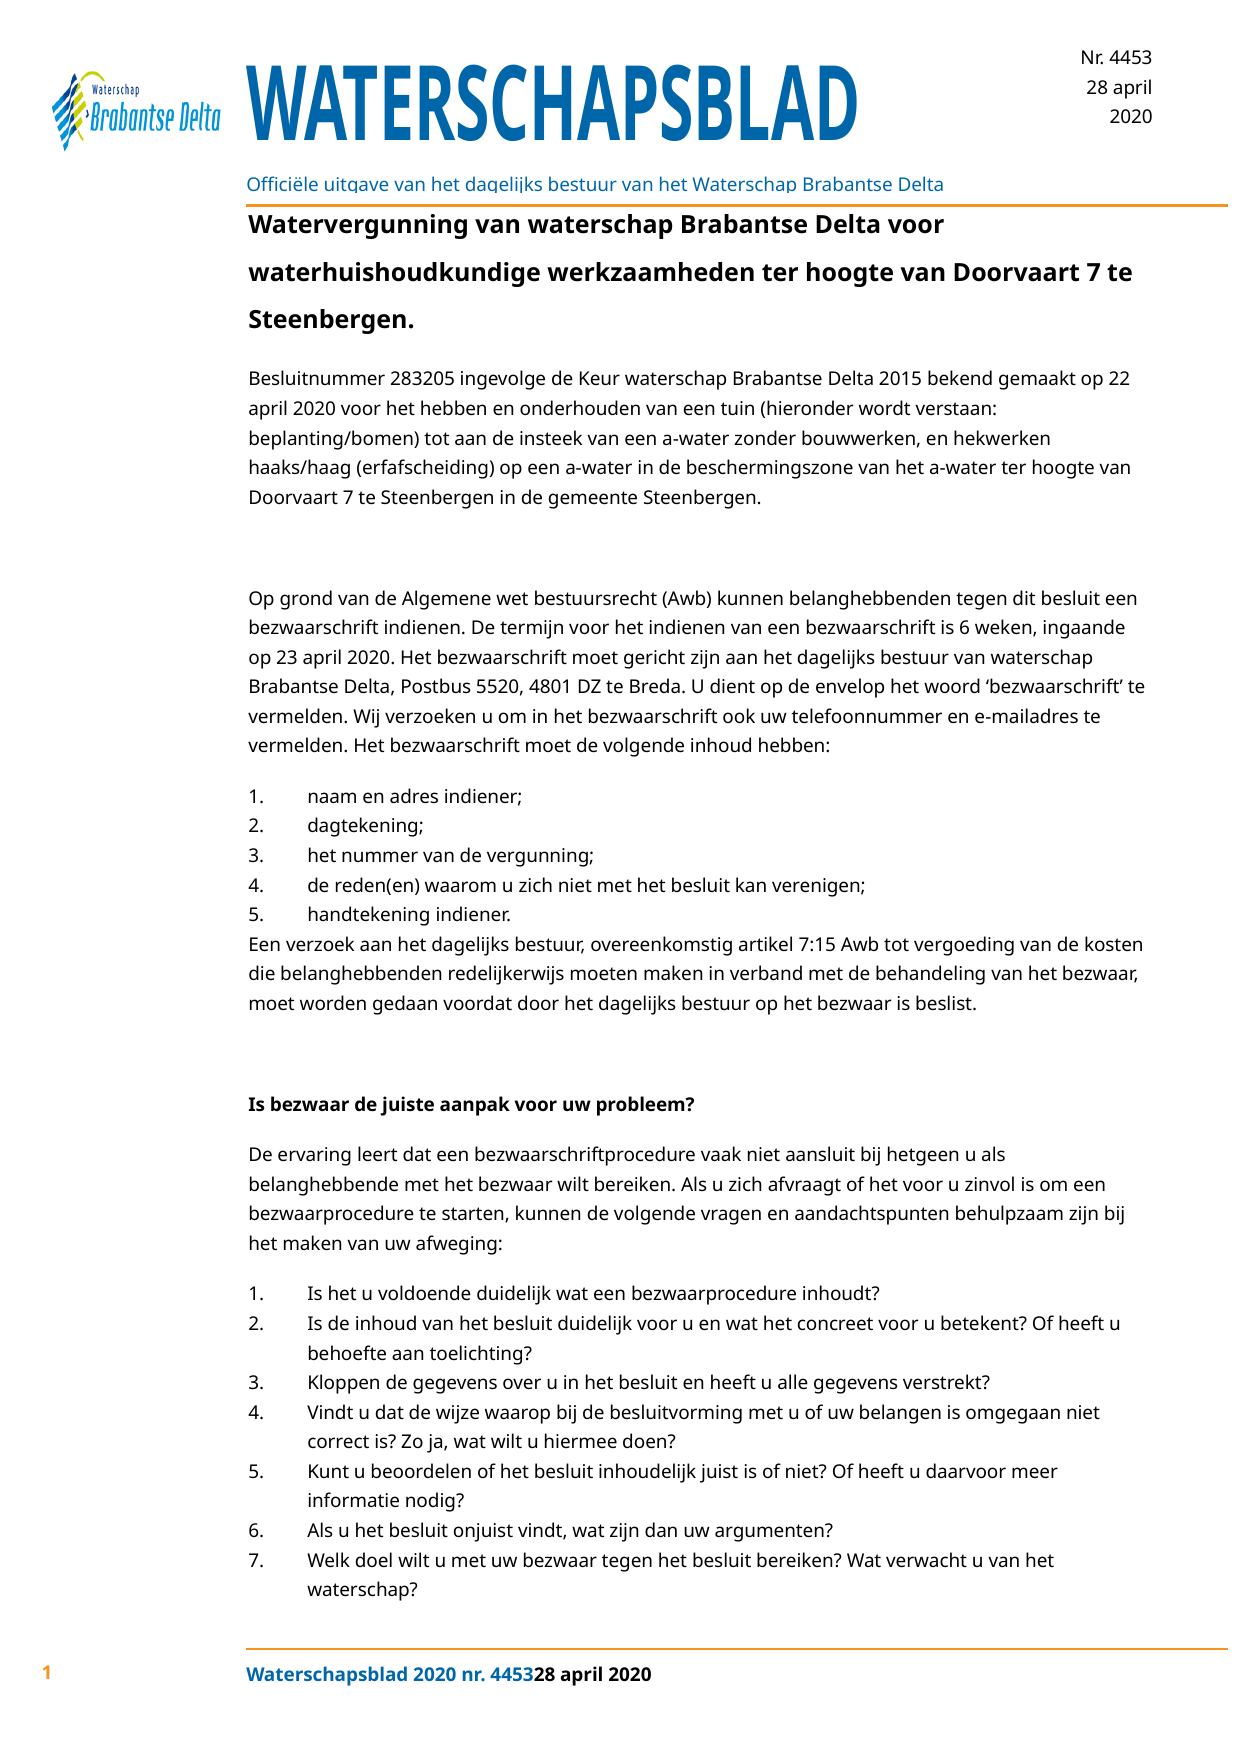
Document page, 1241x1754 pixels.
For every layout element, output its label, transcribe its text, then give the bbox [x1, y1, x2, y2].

list Als u het besluit onjuist vindt, wat zijn dan uw argumenten? [248, 1517, 1152, 1543]
text Op grond van de Algemene wet bestuursrecht (Awb) kunnen belanghebbenden tegen dit besluit een bezwaarschrift indienen. De termijn voor het indienen van een bezwaarschrift is 6 weken, ingaande op 23 april 2020. Het bezwaarschrift moet gericht zijn aan het dagelijks bestuur van waterschap Brabantse Delta, Postbus 5520, 4801 DZ te Breda. U dient op de envelop het woord ‘bezwaarschrift’ te vermelden. Wij verzoeken u om in het bezwaarschrift ook uw telefoonnummer en e‑mailadres te vermelden. Het bezwaarschrift moet de volgende inhoud hebben: [248, 585, 1152, 758]
list Kunt u beoordelen of het besluit inhoudelijk juist is of niet? Of heeft u daarvoor meer informatie nodig? [248, 1458, 1152, 1513]
list Is het u voldoende duidelijk wat een bezwaarprocedure inhoudt? [248, 1281, 1152, 1306]
text Is bezwaar de juiste aanpak voor uw probleem? [248, 1091, 1152, 1117]
text Een verzoek aan het dagelijks bestuur, overeenkomstig artikel 7:15 Awb tot vergoeding van de kosten die belanghebbenden redelijkerwijs moeten maken in verband met de behandeling van het bezwaar, moet worden gedaan voordat door het dagelijks bestuur op het bezwaar is beslist. [248, 931, 1152, 1016]
list Welk doel wilt u met uw bezwaar tegen het besluit bereiken? Wat verwacht u van het waterschap? [248, 1547, 1152, 1602]
list dagtekening; [248, 813, 1152, 838]
list Vindt u dat de wijze waarop bij de besluitvorming met u of uw belangen is omgegaan niet correct is? Zo ja, wat wilt u hiermee doen? [248, 1399, 1152, 1454]
text Watervergunning van waterschap Brabantse Delta voor waterhuishoudkundige werkzaamheden ter hoogte van Doorvaart 7 te Steenbergen. [248, 207, 1152, 336]
text Besluitnummer 283205 ingevolge de Keur waterschap Brabantse Delta 2015 bekend gemaakt op 22 april 2020 voor het hebben en onderhouden van een tuin (hieronder wordt verstaan: beplanting/bomen) tot aan de insteek van een a-water zonder bouwwerken, en hekwerken haaks/haag (erfafscheiding) op een a-water in de beschermingszone van het a-water ter hoogte van Doorvaart 7 te Steenbergen in de gemeente Steenbergen. [248, 366, 1152, 509]
picture [41, 47, 231, 172]
list het nummer van de vergunning; [248, 842, 1152, 868]
list Is de inhoud van het besluit duidelijk voor u en wat het concreet voor u betekent? Of heeft u behoefte aan toelichting? [248, 1310, 1152, 1365]
text De ervaring leert dat een bezwaarschriftprocedure vaak niet aansluit bij hetgeen u als belanghebbende met het bezwaar wilt bereiken. Als u zich afvraagt of het voor u zinvol is om een bezwaarprocedure te starten, kunnen de volgende vragen en aandachtspunten behulpzaam zijn bij het maken van uw afweging: [248, 1141, 1152, 1256]
list Kloppen de gegevens over u in het besluit en heeft u alle gegevens verstrekt? [248, 1369, 1152, 1395]
list naam en adres indiener; [248, 783, 1152, 809]
list handtekening indiener. [248, 901, 1152, 927]
list de reden(en) waarom u zich niet met het besluit kan verenigen; [248, 872, 1152, 897]
